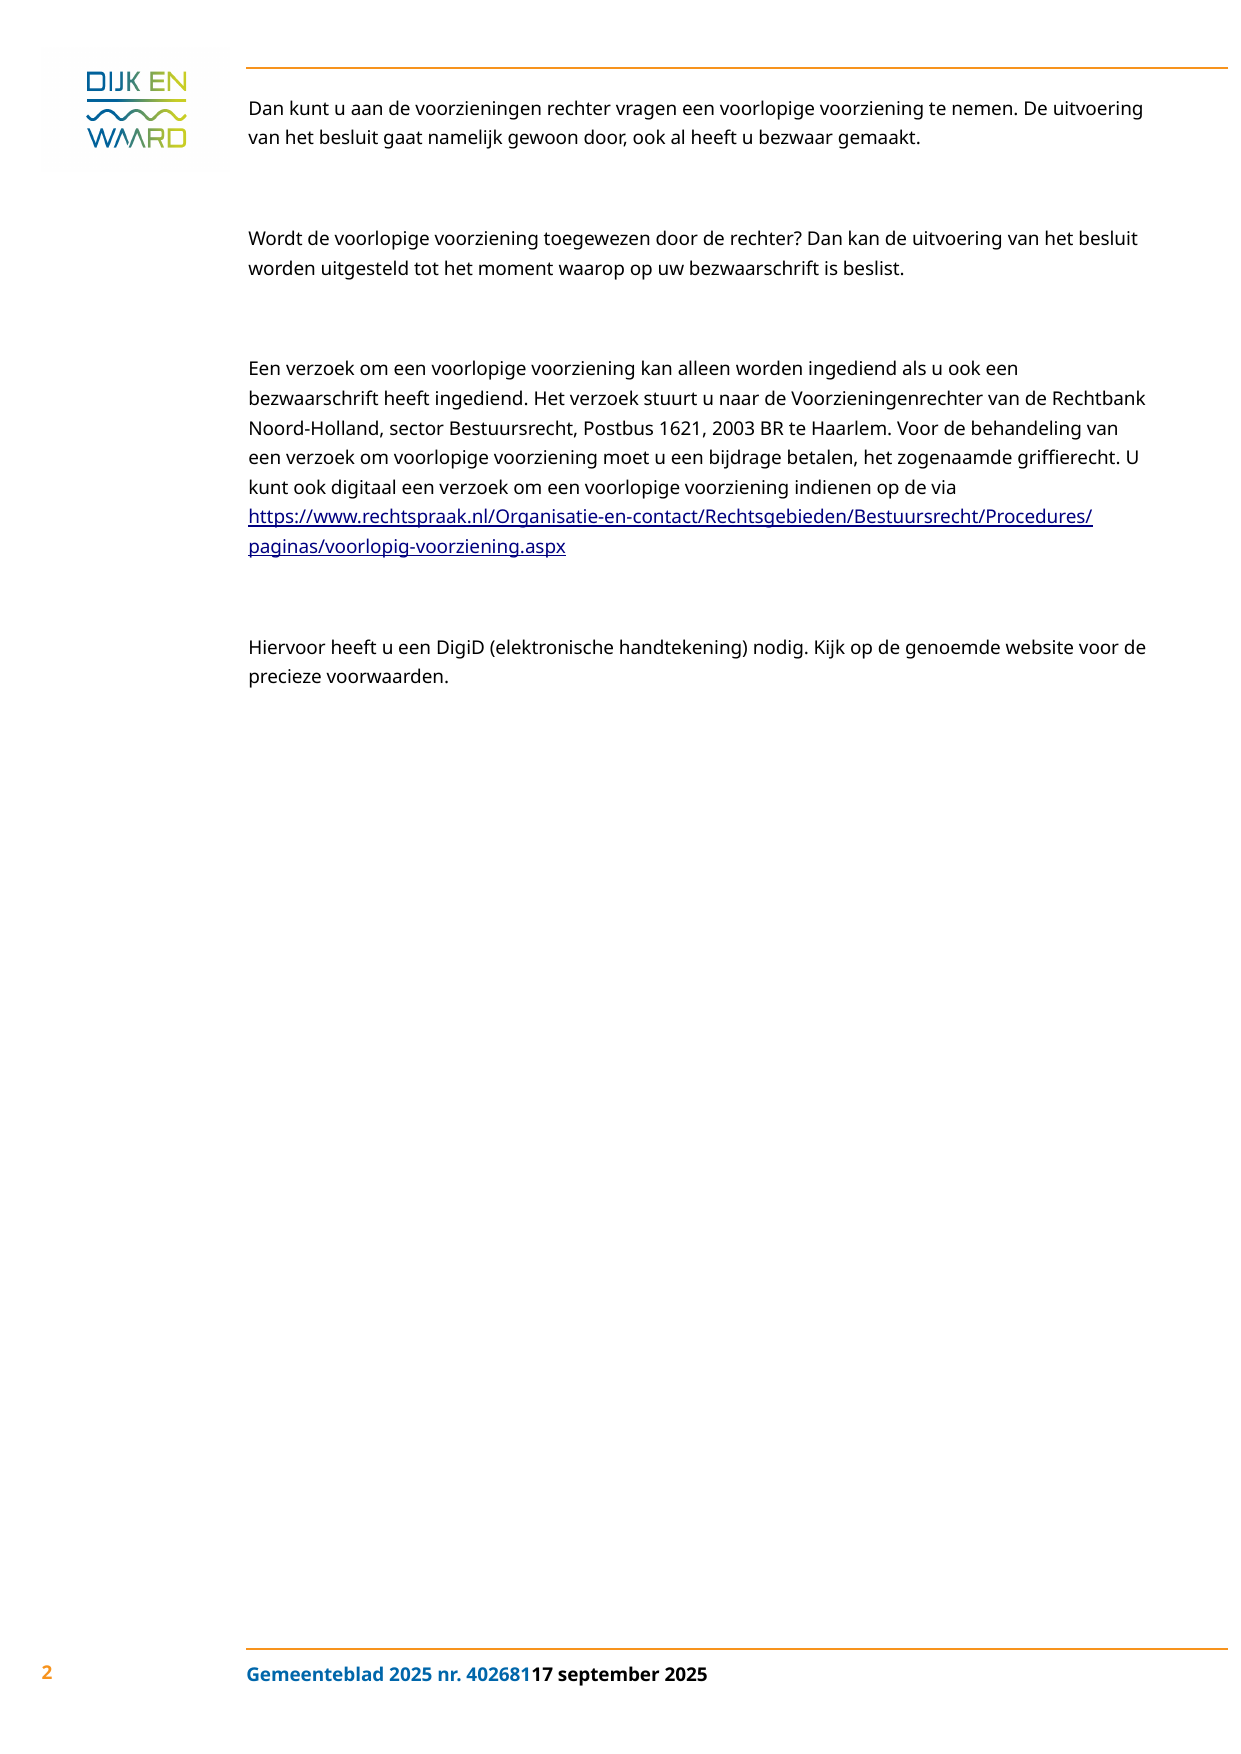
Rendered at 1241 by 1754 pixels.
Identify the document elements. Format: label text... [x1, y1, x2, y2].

text Een verzoek om een voorlopige voorziening kan alleen worden ingediend als u ook een bezwaarschrift heeft ingediend. Het verzoek stuurt u naar de Voorzieningenrechter van de Rechtbank Noord-Holland, sector Bestuursrecht, Postbus 1621, 2003 BR te Haarlem. Voor de behandeling van een verzoek om voorlopige voorziening moet u een bijdrage betalen, het zogenaamde griffierecht. U kunt ook digitaal een verzoek om een voorlopige voorziening indienen op de via https://www.rechtspraak.nl/Organisatie-en-contact/Rechtsgebieden/Bestuursrecht/Procedures/paginas/voorlopig-voorziening.aspx [248, 356, 1152, 559]
picture [41, 47, 231, 172]
text Hiervoor heeft u een DigiD (elektronische handtekening) nodig. Kijk op de genoemde website voor de precieze voorwaarden. [248, 634, 1152, 689]
text Wordt de voorlopige voorziening toegewezen door de rechter? Dan kan de uitvoering van het besluit worden uitgesteld tot het moment waarop op uw bezwaarschrift is beslist. [248, 225, 1152, 281]
text Dan kunt u aan de voorzieningen rechter vragen een voorlopige voorziening te nemen. De uitvoering van het besluit gaat namelijk gewoon door, ook al heeft u bezwaar gemaakt. [248, 95, 1152, 150]
